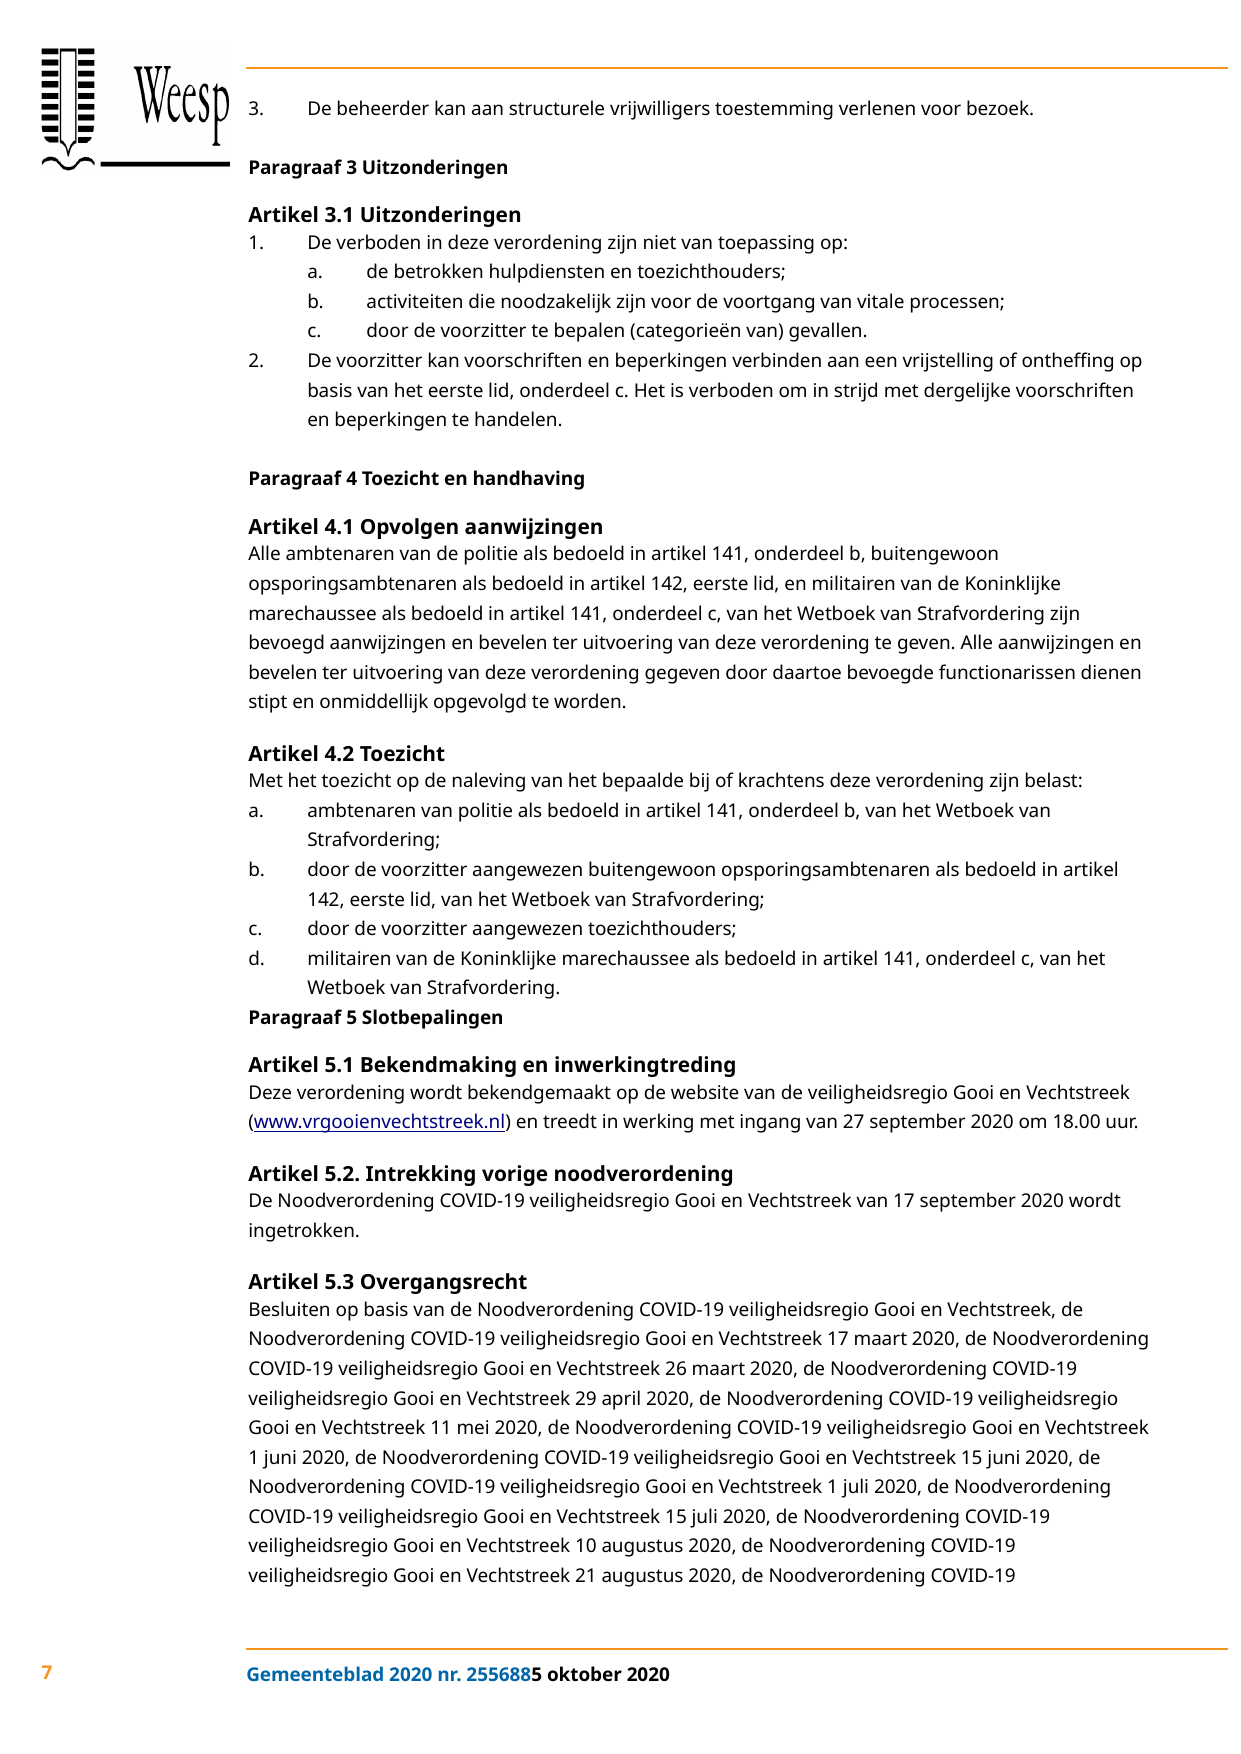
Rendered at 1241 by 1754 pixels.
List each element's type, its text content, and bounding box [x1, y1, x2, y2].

list activiteiten die noodzakelijk zijn voor de voortgang van vitale processen; [307, 288, 1152, 314]
list door de voorzitter aangewezen toezichthouders; [248, 915, 1152, 941]
text Artikel 4.2 Toezicht [248, 739, 1152, 767]
list De voorzitter kan voorschriften en beperkingen verbinden aan een vrijstelling of ontheffing op basis van het eerste lid, onderdeel c. Het is verboden om in strijd met dergelijke voorschriften en beperkingen te handelen. [248, 347, 1152, 432]
picture [41, 47, 231, 172]
text Deze verordening wordt bekendgemaakt op de website van de veiligheidsregio Gooi en Vechtstreek (www.vrgooienvechtstreek.nl) en treedt in werking met ingang van 27 september 2020 om 18.00 uur. [248, 1079, 1152, 1134]
text Artikel 5.2. Intrekking vorige noodverordening [248, 1159, 1152, 1187]
list door de voorzitter aangewezen buitengewoon opsporingsambtenaren als bedoeld in artikel 142, eerste lid, van het Wetboek van Strafvordering; [248, 856, 1152, 911]
list De verboden in deze verordening zijn niet van toepassing op: [248, 229, 1152, 255]
text Artikel 4.1 Opvolgen aanwijzingen [248, 512, 1152, 541]
text Met het toezicht op de naleving van het bepaalde bij of krachtens deze verordening zijn belast: [248, 767, 1152, 793]
text Besluiten op basis van de Noodverordening COVID-19 veiligheidsregio Gooi en Vechtstreek, de Noodverordening COVID-19 veiligheidsregio Gooi en Vechtstreek 17 maart 2020, de Noodverordening COVID-19 veiligheidsregio Gooi en Vechtstreek 26 maart 2020, de Noodverordening COVID-19 veiligheidsregio Gooi en Vechtstreek 29 april 2020, de Noodverordening COVID-19 veiligheidsregio Gooi en Vechtstreek 11 mei 2020, de Noodverordening COVID-19 veiligheidsregio Gooi en Vechtstreek 1 juni 2020, de Noodverordening COVID-19 veiligheidsregio Gooi en Vechtstreek 15 juni 2020, de Noodverordening COVID-19 veiligheidsregio Gooi en Vechtstreek 1 juli 2020, de Noodverordening COVID-19 veiligheidsregio Gooi en Vechtstreek 15 juli 2020, de Noodverordening COVID-19 veiligheidsregio Gooi en Vechtstreek 10 augustus 2020, de Noodverordening COVID-19 veiligheidsregio Gooi en Vechtstreek 21 augustus 2020, de Noodverordening COVID-19 [248, 1296, 1152, 1588]
list De beheerder kan aan structurele vrijwilligers toestemming verlenen voor bezoek. [248, 95, 1152, 121]
text Paragraaf 4 Toezicht en handhaving [248, 466, 1152, 491]
text Artikel 5.3 Overgangsrecht [248, 1267, 1152, 1296]
text Paragraaf 5 Slotbepalingen [248, 1004, 1152, 1030]
text Artikel 3.1 Uitzonderingen [248, 201, 1152, 229]
list ambtenaren van politie als bedoeld in artikel 141, onderdeel b, van het Wetboek van Strafvordering; [248, 797, 1152, 852]
text Paragraaf 3 Uitzonderingen [248, 154, 1152, 180]
list de betrokken hulpdiensten en toezichthouders; [307, 258, 1152, 284]
text De Noodverordening COVID-19 veiligheidsregio Gooi en Vechtstreek van 17 september 2020 wordt ingetrokken. [248, 1187, 1152, 1243]
text Alle ambtenaren van de politie als bedoeld in artikel 141, onderdeel b, buitengewoon opsporingsambtenaren als bedoeld in artikel 142, eerste lid, en militairen van de Koninklijke marechaussee als bedoeld in artikel 141, onderdeel c, van het Wetboek van Strafvordering zijn bevoegd aanwijzingen en bevelen ter uitvoering van deze verordening te geven. Alle aanwijzingen en bevelen ter uitvoering van deze verordening gegeven door daartoe bevoegde functionarissen dienen stipt en onmiddellijk opgevolgd te worden. [248, 541, 1152, 714]
list militairen van de Koninklijke marechaussee als bedoeld in artikel 141, onderdeel c, van het Wetboek van Strafvordering. [248, 945, 1152, 1000]
text Artikel 5.1 Bekendmaking en inwerkingtreding [248, 1051, 1152, 1079]
list door de voorzitter te bepalen (categorieën van) gevallen. [307, 318, 1152, 343]
